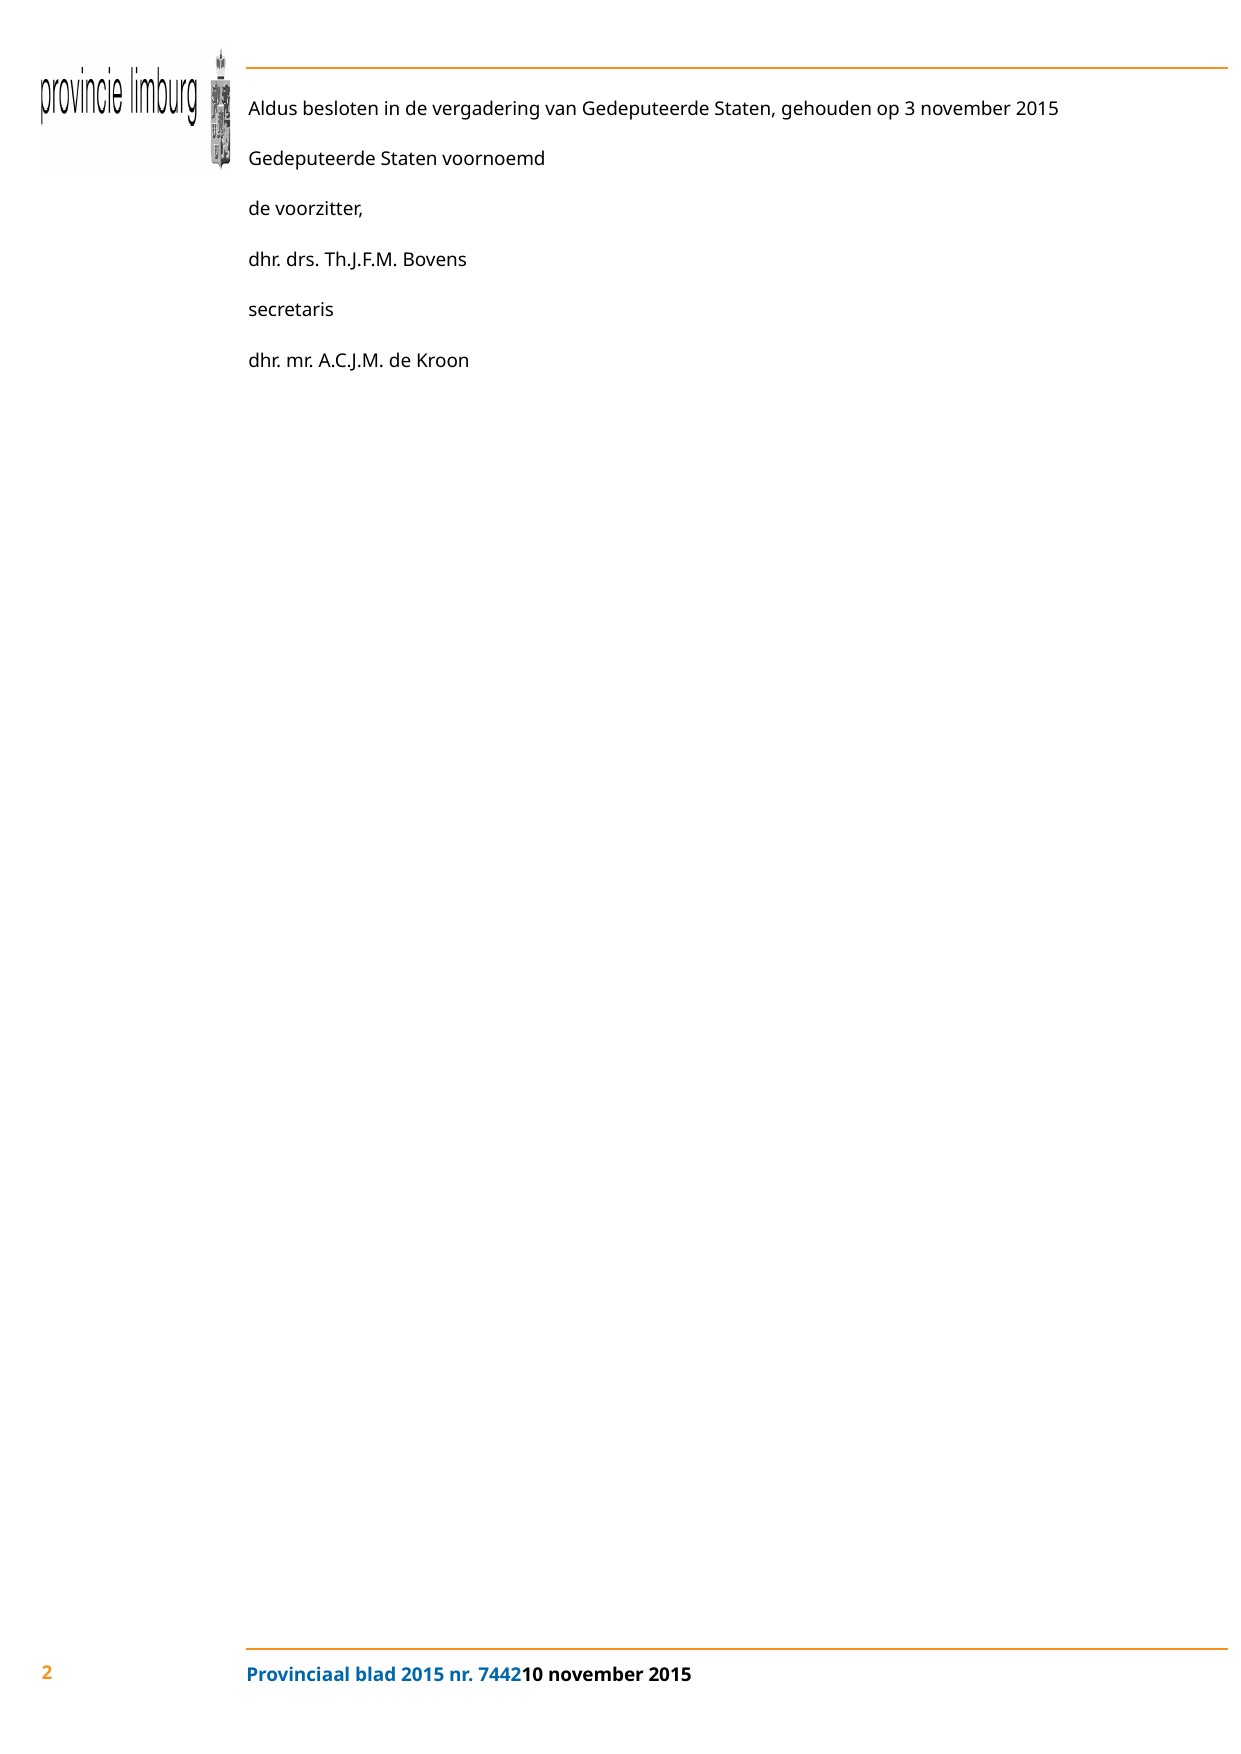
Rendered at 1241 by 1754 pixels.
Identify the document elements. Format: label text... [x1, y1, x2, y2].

text dhr. mr. A.C.J.M. de Kroon [248, 347, 1152, 373]
text de voorzitter, [248, 196, 1152, 221]
text secretaris [248, 296, 1152, 322]
text dhr. drs. Th.J.F.M. Bovens [248, 246, 1152, 272]
text Gedeputeerde Staten voornoemd [248, 145, 1152, 171]
picture [41, 47, 231, 172]
text Aldus besloten in de vergadering van Gedeputeerde Staten, gehouden op 3 november 2015 [248, 95, 1152, 121]
